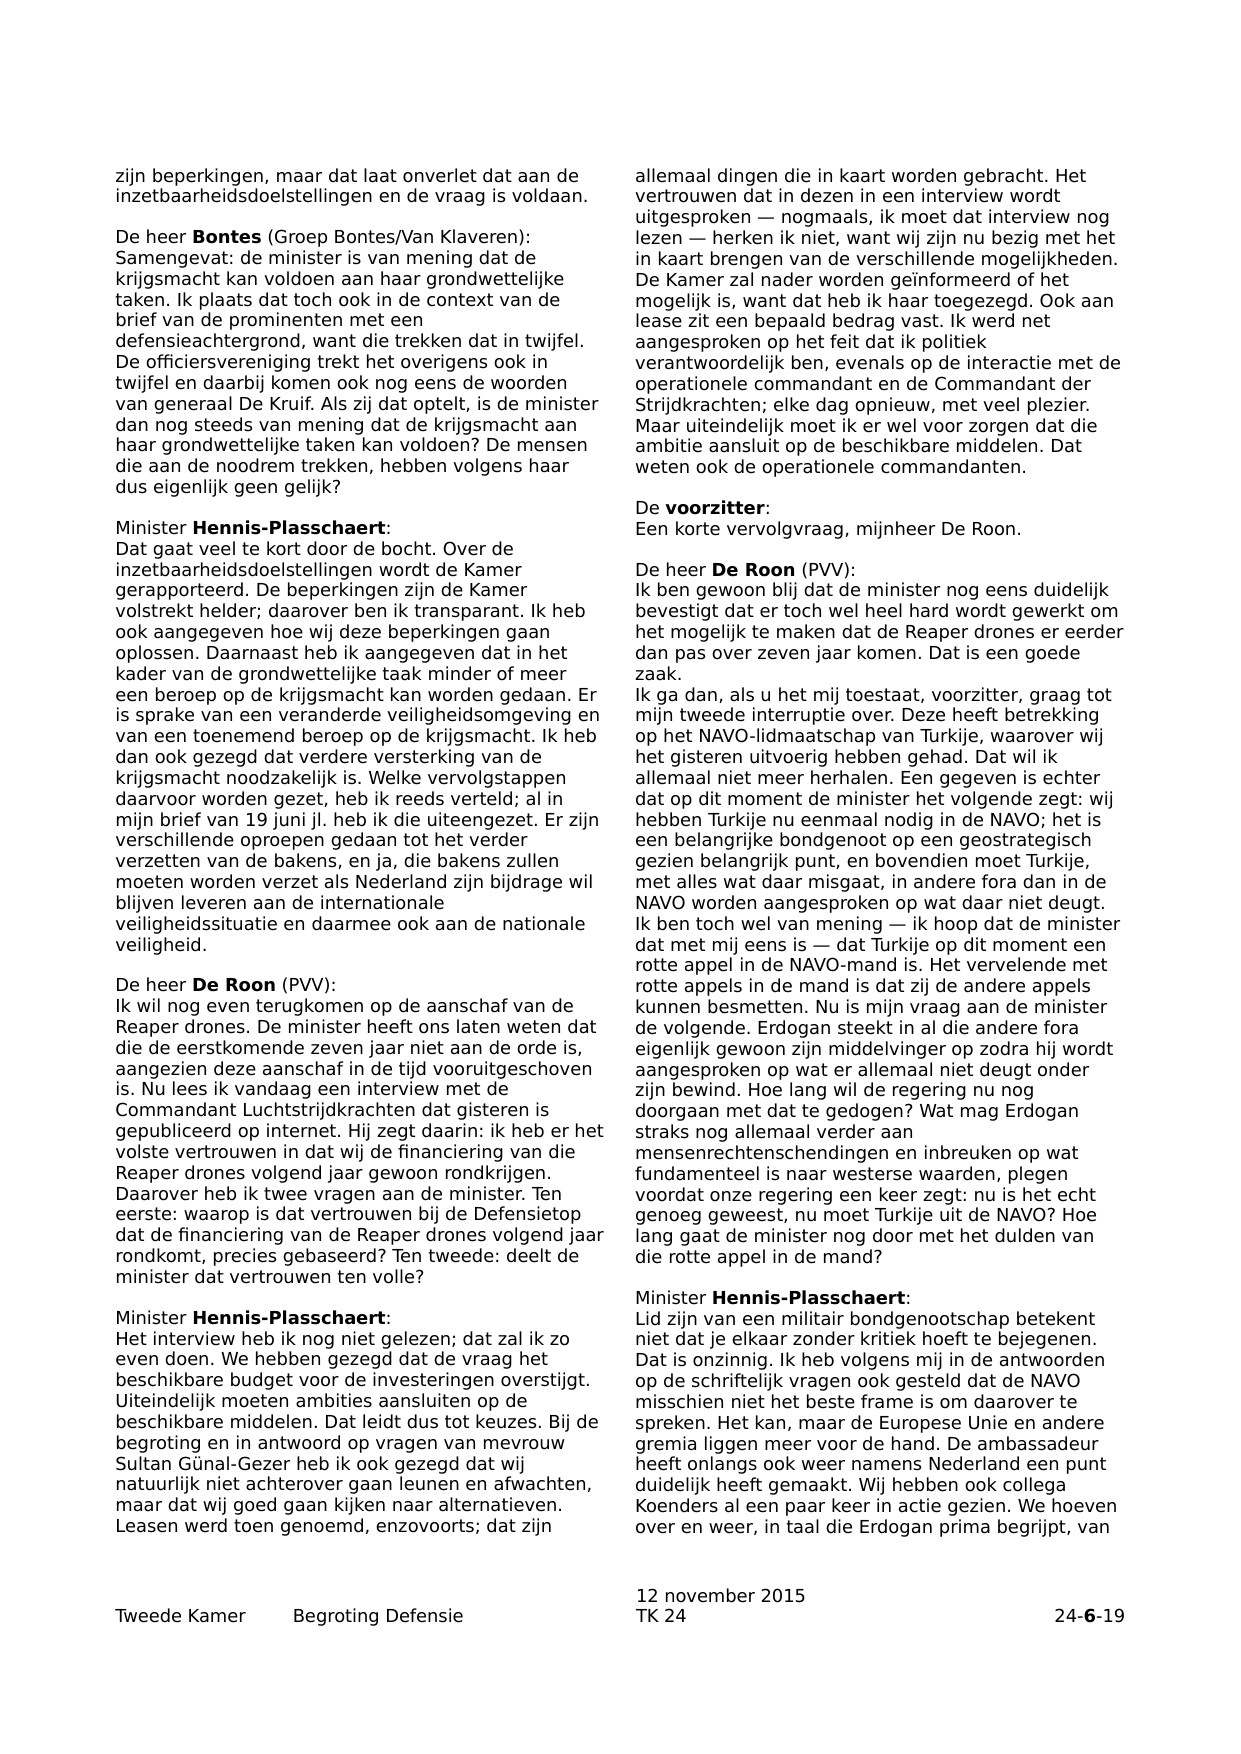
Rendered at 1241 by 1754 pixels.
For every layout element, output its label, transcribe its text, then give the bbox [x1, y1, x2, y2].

text De voorzitter: [635, 498, 1125, 518]
text Minister Hennis-Plasschaert: [115, 1307, 605, 1328]
text Lid zijn van een militair bondgenootschap betekent niet dat je elkaar zonder kritiek hoeft te bejegenen. Dat is onzinnig. Ik heb volgens mij in de antwoorden op de schriftelijk vragen ook gesteld dat de NAVO misschien niet het beste frame is om daarover te spreken. Het kan, maar de Europese Unie en andere gremia liggen meer voor de hand. De ambassadeur heeft onlangs ook weer namens Nederland een punt duidelijk heeft gemaakt. Wij hebben ook collega Koenders al een paar keer in actie gezien. We hoeven over en weer, in taal die Erdogan prima begrijpt, van [635, 1308, 1125, 1537]
text Samengevat: de minister is van mening dat de krijgsmacht kan voldoen aan haar grondwettelijke taken. Ik plaats dat toch ook in de context van de brief van de prominenten met een defensieachtergrond, want die trekken dat in twijfel. De officiersvereniging trekt het overigens ook in twijfel en daarbij komen ook nog eens de woorden van generaal De Kruif. Als zij dat optelt, is de minister dan nog steeds van mening dat de krijgsmacht aan haar grondwettelijke taken kan voldoen? De mensen die aan de noodrem trekken, hebben volgens haar dus eigenlijk geen gelijk? [115, 248, 605, 498]
text Ik ben gewoon blij dat de minister nog eens duidelijk bevestigt dat er toch wel heel hard wordt gewerkt om het mogelijk te maken dat de Reaper drones er eerder dan pas over zeven jaar komen. Dat is een goede zaak. [635, 580, 1125, 684]
text Minister Hennis-Plasschaert: [115, 518, 605, 538]
text Minister Hennis-Plasschaert: [635, 1288, 1125, 1308]
text Een korte vervolgvraag, mijnheer De Roon. [635, 518, 1125, 539]
text De heer Bontes (Groep Bontes/Van Klaveren): [115, 227, 605, 248]
text Dat gaat veel te kort door de bocht. Over de inzetbaarheidsdoelstellingen wordt de Kamer gerapporteerd. De beperkingen zijn de Kamer volstrekt helder; daarover ben ik transparant. Ik heb ook aangegeven hoe wij deze beperkingen gaan oplossen. Daarnaast heb ik aangegeven dat in het kader van de grondwettelijke taak minder of meer een beroep op de krijgsmacht kan worden gedaan. Er is sprake van een veranderde veiligheidsomgeving en van een toenemend beroep op de krijgsmacht. Ik heb dan ook gezegd dat verdere versterking van de krijgsmacht noodzakelijk is. Welke vervolgstappen daarvoor worden gezet, heb ik reeds verteld; al in mijn brief van 19 juni jl. heb ik die uiteengezet. Er zijn verschillende oproepen gedaan tot het verder verzetten van de bakens, en ja, die bakens zullen moeten worden verzet als Nederland zijn bijdrage wil blijven leveren aan de internationale veiligheidssituatie en daarmee ook aan de nationale veiligheid. [115, 538, 605, 955]
text Ik wil nog even terugkomen op de aanschaf van de Reaper drones. De minister heeft ons laten weten dat die de eerstkomende zeven jaar niet aan de orde is, aangezien deze aanschaf in de tijd vooruitgeschoven is. Nu lees ik vandaag een interview met de Commandant Luchtstrijdkrachten dat gisteren is gepubliceerd op internet. Hij zegt daarin: ik heb er het volste vertrouwen in dat wij de financiering van die Reaper drones volgend jaar gewoon rondkrijgen. Daarover heb ik twee vragen aan de minister. Ten eerste: waarop is dat vertrouwen bij de Defensietop dat de financiering van de Reaper drones volgend jaar rondkomt, precies gebaseerd? Ten tweede: deelt de minister dat vertrouwen ten volle? [115, 996, 605, 1287]
text De heer De Roon (PVV): [635, 559, 1125, 580]
text De heer De Roon (PVV): [115, 975, 605, 996]
text Het interview heb ik nog niet gelezen; dat zal ik zo even doen. We hebben gezegd dat de vraag het beschikbare budget voor de investeringen overstijgt. Uiteindelijk moeten ambities aansluiten op de beschikbare middelen. Dat leidt dus tot keuzes. Bij de begroting en in antwoord op vragen van mevrouw Sultan Günal-Gezer heb ik ook gezegd dat wij natuurlijk niet achterover gaan leunen en afwachten, maar dat wij goed gaan kijken naar alternatieven. Leasen werd toen genoemd, enzovoorts; dat zijn [115, 1328, 605, 1537]
text allemaal dingen die in kaart worden gebracht. Het vertrouwen dat in dezen in een interview wordt uitgesproken — nogmaals, ik moet dat interview nog lezen — herken ik niet, want wij zijn nu bezig met het in kaart brengen van de verschillende mogelijkheden. De Kamer zal nader worden geïnformeerd of het mogelijk is, want dat heb ik haar toegezegd. Ook aan lease zit een bepaald bedrag vast. Ik werd net aangesproken op het feit dat ik politiek verantwoordelijk ben, evenals op de interactie met de operationele commandant en de Commandant der Strijdkrachten; elke dag opnieuw, met veel plezier. Maar uiteindelijk moet ik er wel voor zorgen dat die ambitie aansluit op de beschikbare middelen. Dat weten ook de operationele commandanten. [635, 165, 1125, 478]
text Ik ga dan, als u het mij toestaat, voorzitter, graag tot mijn tweede interruptie over. Deze heeft betrekking op het NAVO-lidmaatschap van Turkije, waarover wij het gisteren uitvoerig hebben gehad. Dat wil ik allemaal niet meer herhalen. Een gegeven is echter dat op dit moment de minister het volgende zegt: wij hebben Turkije nu eenmaal nodig in de NAVO; het is een belangrijke bondgenoot op een geostrategisch gezien belangrijk punt, en bovendien moet Turkije, met alles wat daar misgaat, in andere fora dan in de NAVO worden aangesproken op wat daar niet deugt. Ik ben toch wel van mening — ik hoop dat de minister dat met mij eens is — dat Turkije op dit moment een rotte appel in de NAVO-mand is. Het vervelende met rotte appels in de mand is dat zij de andere appels kunnen besmetten. Nu is mijn vraag aan de minister de volgende. Erdogan steekt in al die andere fora eigenlijk gewoon zijn middelvinger op zodra hij wordt aangesproken op wat er allemaal niet deugt onder zijn bewind. Hoe lang wil de regering nu nog doorgaan met dat te gedogen? Wat mag Erdogan straks nog allemaal verder aan mensenrechtenschendingen en inbreuken op wat fundamenteel is naar westerse waarden, plegen voordat onze regering een keer zegt: nu is het echt genoeg geweest, nu moet Turkije uit de NAVO? Hoe lang gaat de minister nog door met het dulden van die rotte appel in de mand? [635, 684, 1125, 1268]
text zijn beperkingen, maar dat laat onverlet dat aan de inzetbaarheidsdoelstellingen en de vraag is voldaan. [115, 165, 605, 207]
